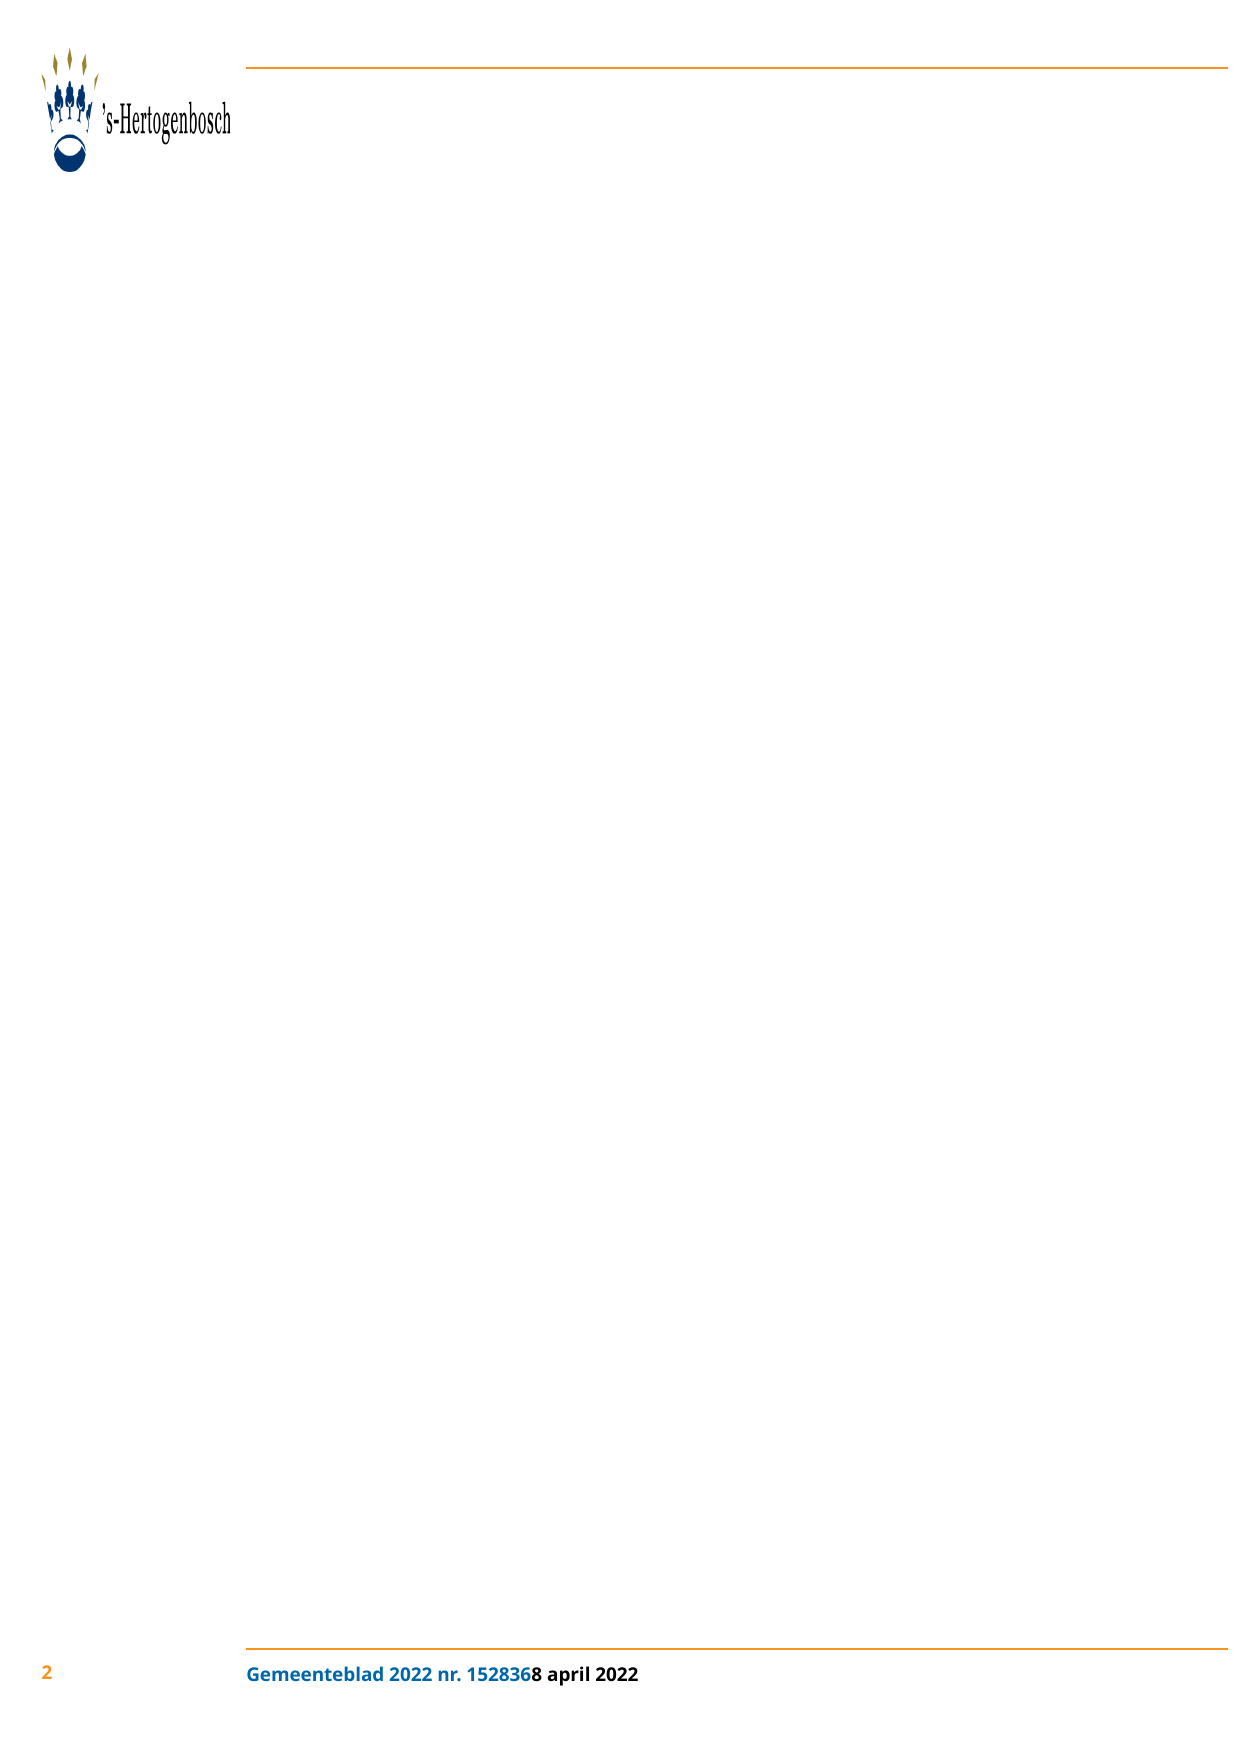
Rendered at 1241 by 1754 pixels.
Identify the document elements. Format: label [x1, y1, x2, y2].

picture [41, 47, 231, 172]
